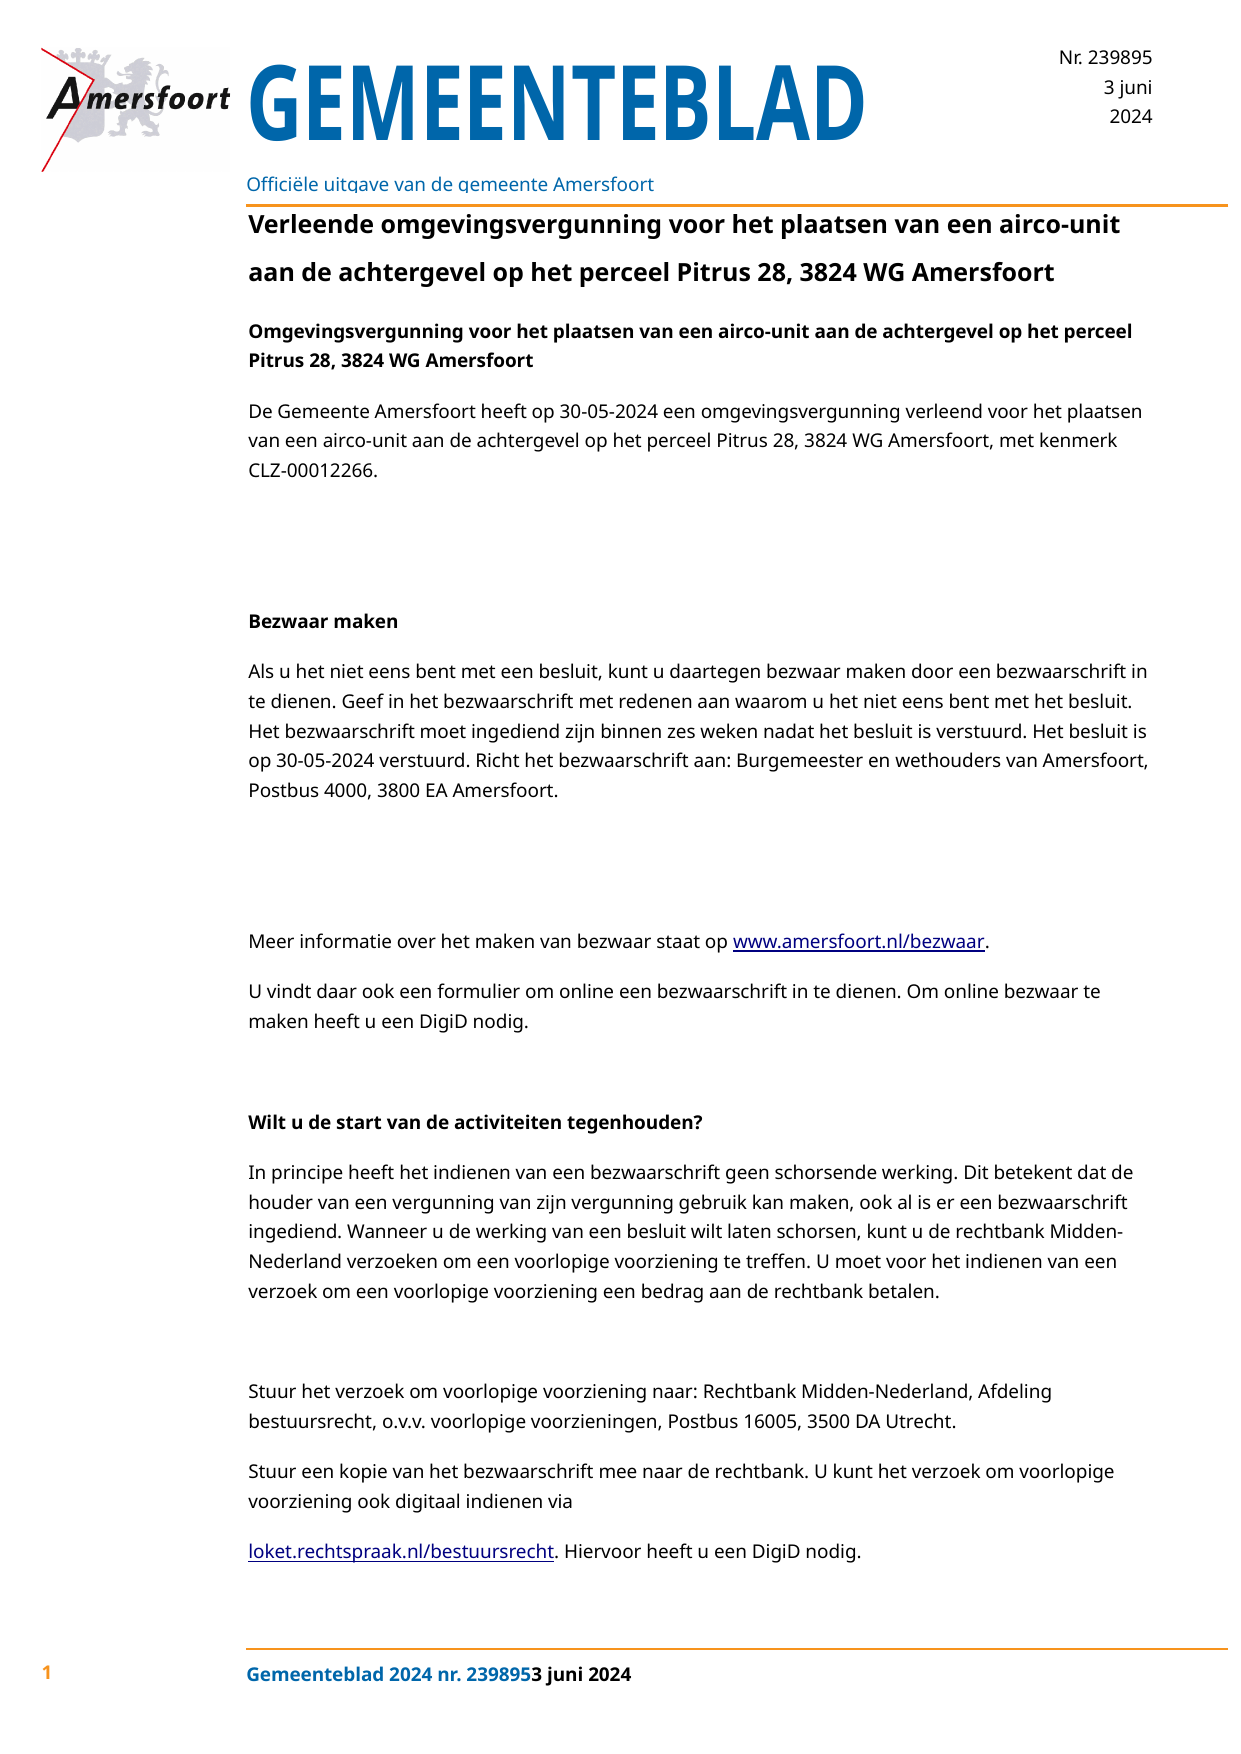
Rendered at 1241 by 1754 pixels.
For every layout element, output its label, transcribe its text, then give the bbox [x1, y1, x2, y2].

text Omgevingsvergunning voor het plaatsen van een airco-unit aan de achtergevel op het perceel Pitrus 28, 3824 WG Amersfoort [248, 318, 1152, 373]
text De Gemeente Amersfoort heeft op 30-05-2024 een omgevingsvergunning verleend voor het plaatsen van een airco-unit aan de achtergevel op het perceel Pitrus 28, 3824 WG Amersfoort, met kenmerk CLZ-00012266. [248, 398, 1152, 483]
text Bezwaar maken [248, 608, 1152, 634]
text Wilt u de start van de activiteiten tegenhouden? [248, 1109, 1152, 1135]
text Verleende omgevingsvergunning voor het plaatsen van een airco-unit aan de achtergevel op het perceel Pitrus 28, 3824 WG Amersfoort [248, 207, 1152, 288]
text Meer informatie over het maken van bezwaar staat op www.amersfoort.nl/bezwaar. [248, 928, 1152, 954]
text Stuur een kopie van het bezwaarschrift mee naar de rechtbank. U kunt het verzoek om voorlopige voorziening ook digitaal indienen via [248, 1459, 1152, 1514]
text U vindt daar ook een formulier om online een bezwaarschrift in te dienen. Om online bezwaar te maken heeft u een DigiD nodig. [248, 979, 1152, 1034]
text loket.rechtspraak.nl/bestuursrecht. Hiervoor heeft u een DigiD nodig. [248, 1539, 1152, 1564]
text In principe heeft het indienen van een bezwaarschrift geen schorsende werking. Dit betekent dat de houder van een vergunning van zijn vergunning gebruik kan maken, ook al is er een bezwaarschrift ingediend. Wanneer u de werking van een besluit wilt laten schorsen, kunt u de rechtbank Midden-Nederland verzoeken om een voorlopige voorziening te treffen. U moet voor het indienen van een verzoek om een voorlopige voorziening een bedrag aan de rechtbank betalen. [248, 1159, 1152, 1304]
text Stuur het verzoek om voorlopige voorziening naar: Rechtbank Midden-Nederland, Afdeling bestuursrecht, o.v.v. voorlopige voorzieningen, Postbus 16005, 3500 DA Utrecht. [248, 1379, 1152, 1434]
picture [41, 47, 231, 172]
text Als u het niet eens bent met een besluit, kunt u daartegen bezwaar maken door een bezwaarschrift in te dienen. Geef in het bezwaarschrift met redenen aan waarom u het niet eens bent met het besluit. Het bezwaarschrift moet ingediend zijn binnen zes weken nadat het besluit is verstuurd. Het besluit is op 30-05-2024 verstuurd. Richt het bezwaarschrift aan: Burgemeester en wethouders van Amersfoort, Postbus 4000, 3800 EA Amersfoort. [248, 659, 1152, 803]
